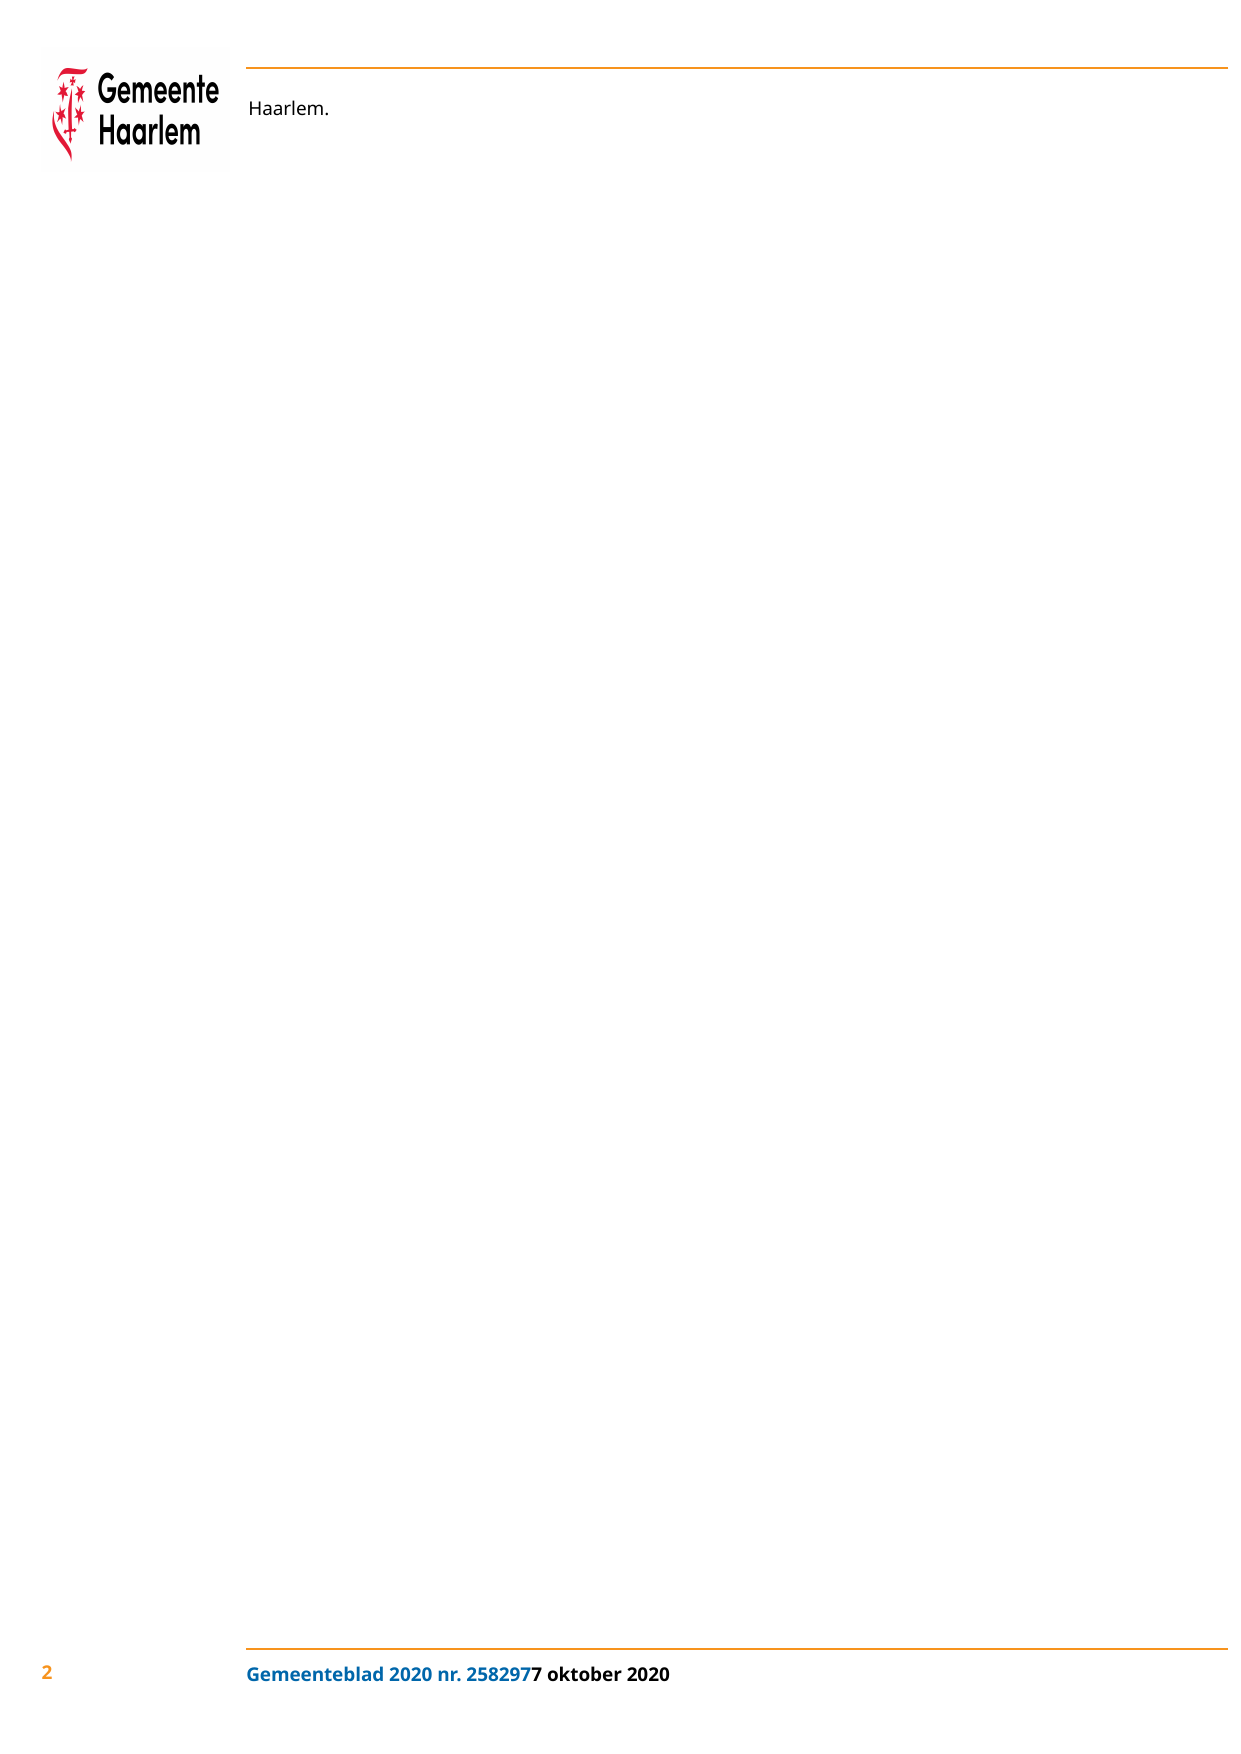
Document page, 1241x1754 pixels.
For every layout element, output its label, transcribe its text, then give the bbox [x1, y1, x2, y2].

picture [41, 47, 231, 172]
text Haarlem. [248, 95, 1152, 121]
